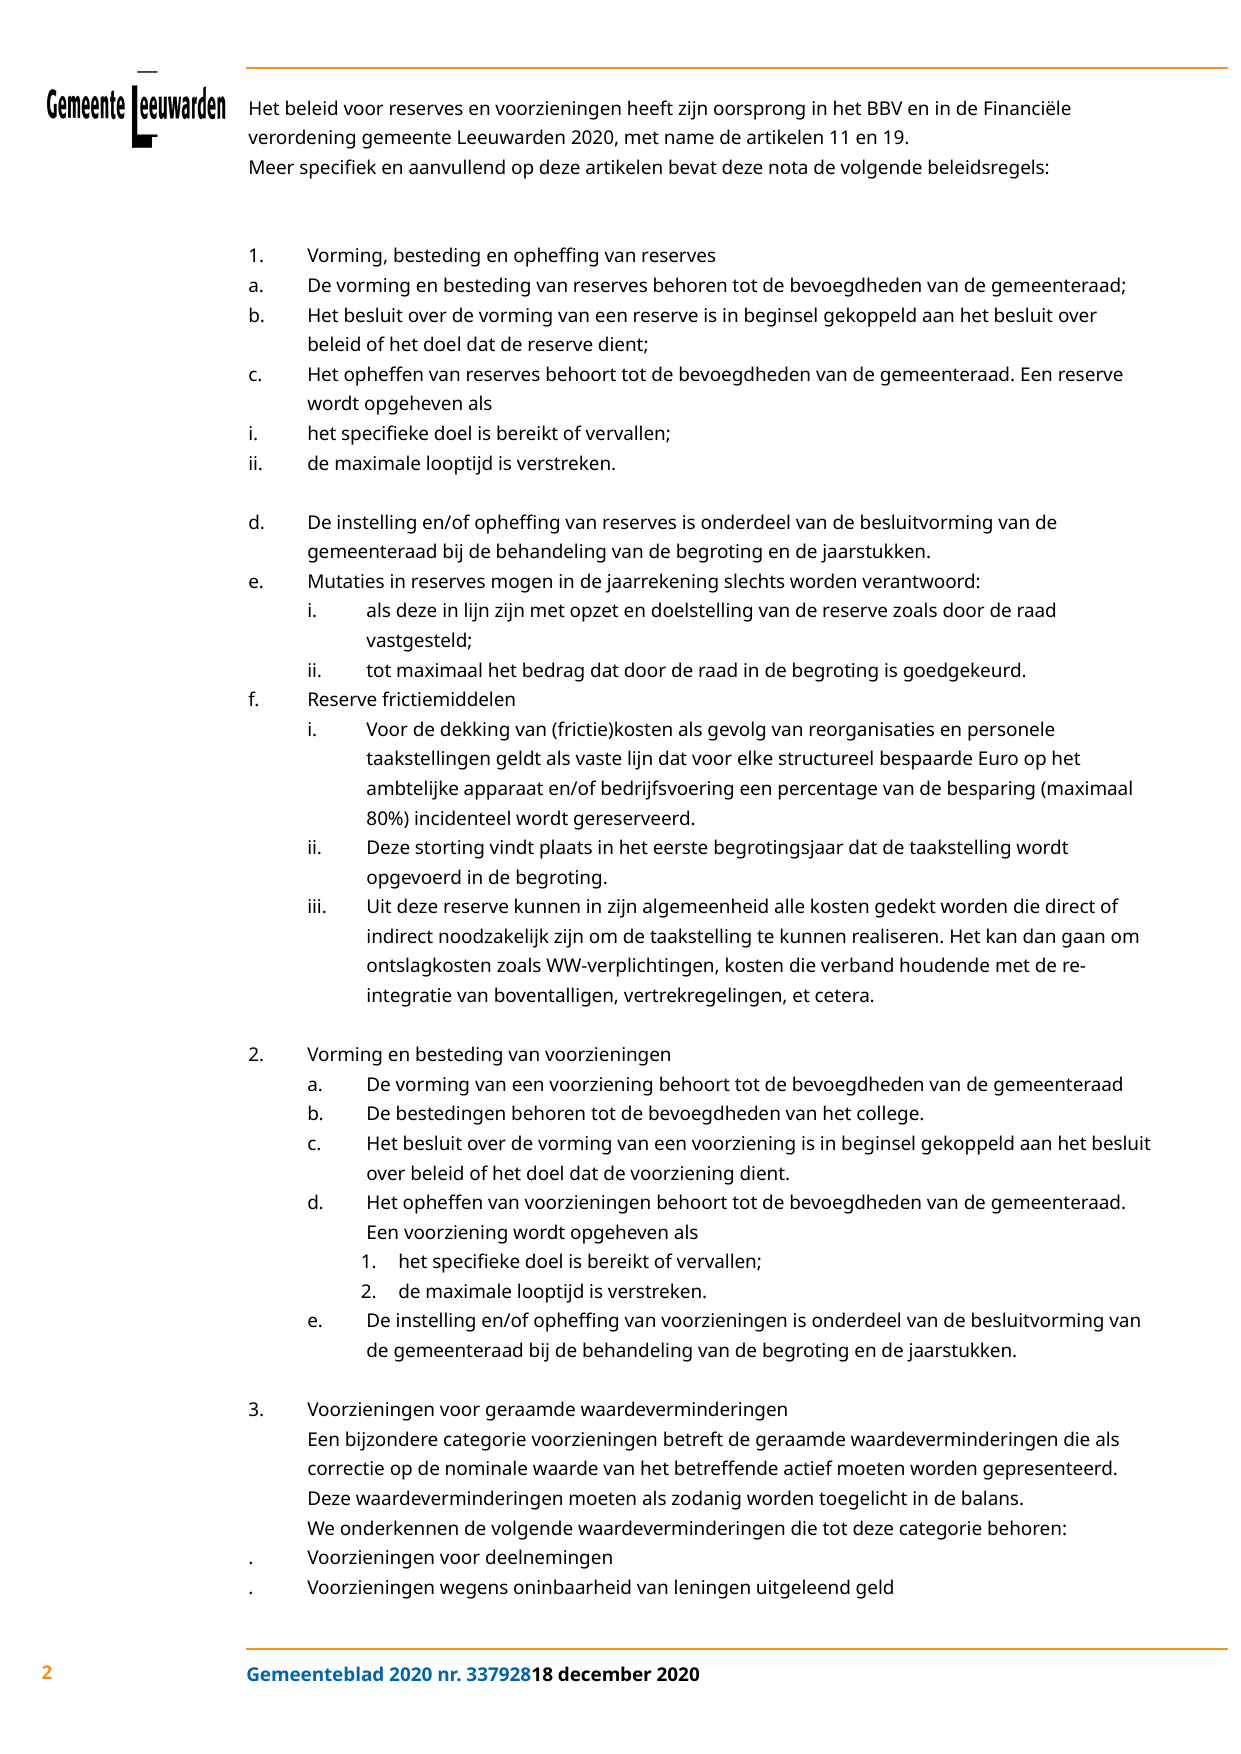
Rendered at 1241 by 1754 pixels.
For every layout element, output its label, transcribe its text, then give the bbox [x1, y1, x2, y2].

picture [41, 47, 231, 172]
list Voorzieningen wegens oninbaarheid van leningen uitgeleend geld [248, 1574, 1152, 1600]
list De vorming van een voorziening behoort tot de bevoegdheden van de gemeenteraad [307, 1071, 1152, 1097]
list als deze in lijn zijn met opzet en doelstelling van de reserve zoals door de raad vastgesteld; [307, 598, 1152, 653]
text Het beleid voor reserves en voorzieningen heeft zijn oorsprong in het BBV en in de Financiële verordening gemeente Leeuwarden 2020, met name de artikelen 11 en 19. [248, 95, 1152, 150]
list Voor de dekking van (frictie)kosten als gevolg van reorganisaties en personele taakstellingen geldt als vaste lijn dat voor elke structureel bespaarde Euro op het ambtelijke apparaat en/of bedrijfsvoering een percentage van de besparing (maximaal 80%) incidenteel wordt gereserveerd. [307, 716, 1152, 831]
list Mutaties in reserves mogen in de jaarrekening slechts worden verantwoord: [248, 568, 1152, 594]
list Reserve frictiemiddelen [248, 686, 1152, 712]
list Het opheffen van reserves behoort tot de bevoegdheden van de gemeenteraad. Een reserve wordt opgeheven als [248, 361, 1152, 416]
list het specifieke doel is bereikt of vervallen; [361, 1248, 1152, 1274]
list Vorming en besteding van voorzieningen [248, 1041, 1152, 1067]
list tot maximaal het bedrag dat door de raad in de begroting is goedgekeurd. [307, 657, 1152, 683]
list Het besluit over de vorming van een reserve is in beginsel gekoppeld aan het besluit over beleid of het doel dat de reserve dient; [248, 302, 1152, 357]
list Voorzieningen voor geraamde waardeverminderingen [248, 1396, 1152, 1422]
list Voorzieningen voor deelnemingen [248, 1544, 1152, 1570]
list De instelling en/of opheffing van reserves is onderdeel van de besluitvorming van de gemeenteraad bij de behandeling van de begroting en de jaarstukken. [248, 509, 1152, 564]
text Meer specifiek en aanvullend op deze artikelen bevat deze nota de volgende beleidsregels: [248, 154, 1152, 180]
list Vorming, besteding en opheffing van reserves [248, 243, 1152, 268]
list Het besluit over de vorming van een voorziening is in beginsel gekoppeld aan het besluit over beleid of het doel dat de voorziening dient. [307, 1130, 1152, 1186]
list De vorming en besteding van reserves behoren tot de bevoegdheden van de gemeenteraad; [248, 272, 1152, 298]
list Uit deze reserve kunnen in zijn algemeenheid alle kosten gedekt worden die direct of indirect noodzakelijk zijn om de taakstelling te kunnen realiseren. Het kan dan gaan om ontslagkosten zoals WW-verplichtingen, kosten die verband houdende met de re-integratie van boventalligen, vertrekregelingen, et cetera. [307, 893, 1152, 1008]
list We onderkennen de volgende waardeverminderingen die tot deze categorie behoren: [248, 1515, 1152, 1541]
list de maximale looptijd is verstreken. [248, 450, 1152, 476]
list het specifieke doel is bereikt of vervallen; [248, 420, 1152, 446]
list de maximale looptijd is verstreken. [361, 1278, 1152, 1304]
list Een bijzondere categorie voorzieningen betreft de geraamde waardeverminderingen die als correctie op de nominale waarde van het betreffende actief moeten worden gepresenteerd. Deze waardeverminderingen moeten als zodanig worden toegelicht in de balans. [248, 1426, 1152, 1511]
list Het opheffen van voorzieningen behoort tot de bevoegdheden van de gemeenteraad. Een voorziening wordt opgeheven als [307, 1189, 1152, 1245]
list Deze storting vindt plaats in het eerste begrotingsjaar dat de taakstelling wordt opgevoerd in de begroting. [307, 834, 1152, 890]
list De bestedingen behoren tot de bevoegdheden van het college. [307, 1101, 1152, 1126]
list De instelling en/of opheffing van voorzieningen is onderdeel van de besluitvorming van de gemeenteraad bij de behandeling van de begroting en de jaarstukken. [307, 1308, 1152, 1363]
